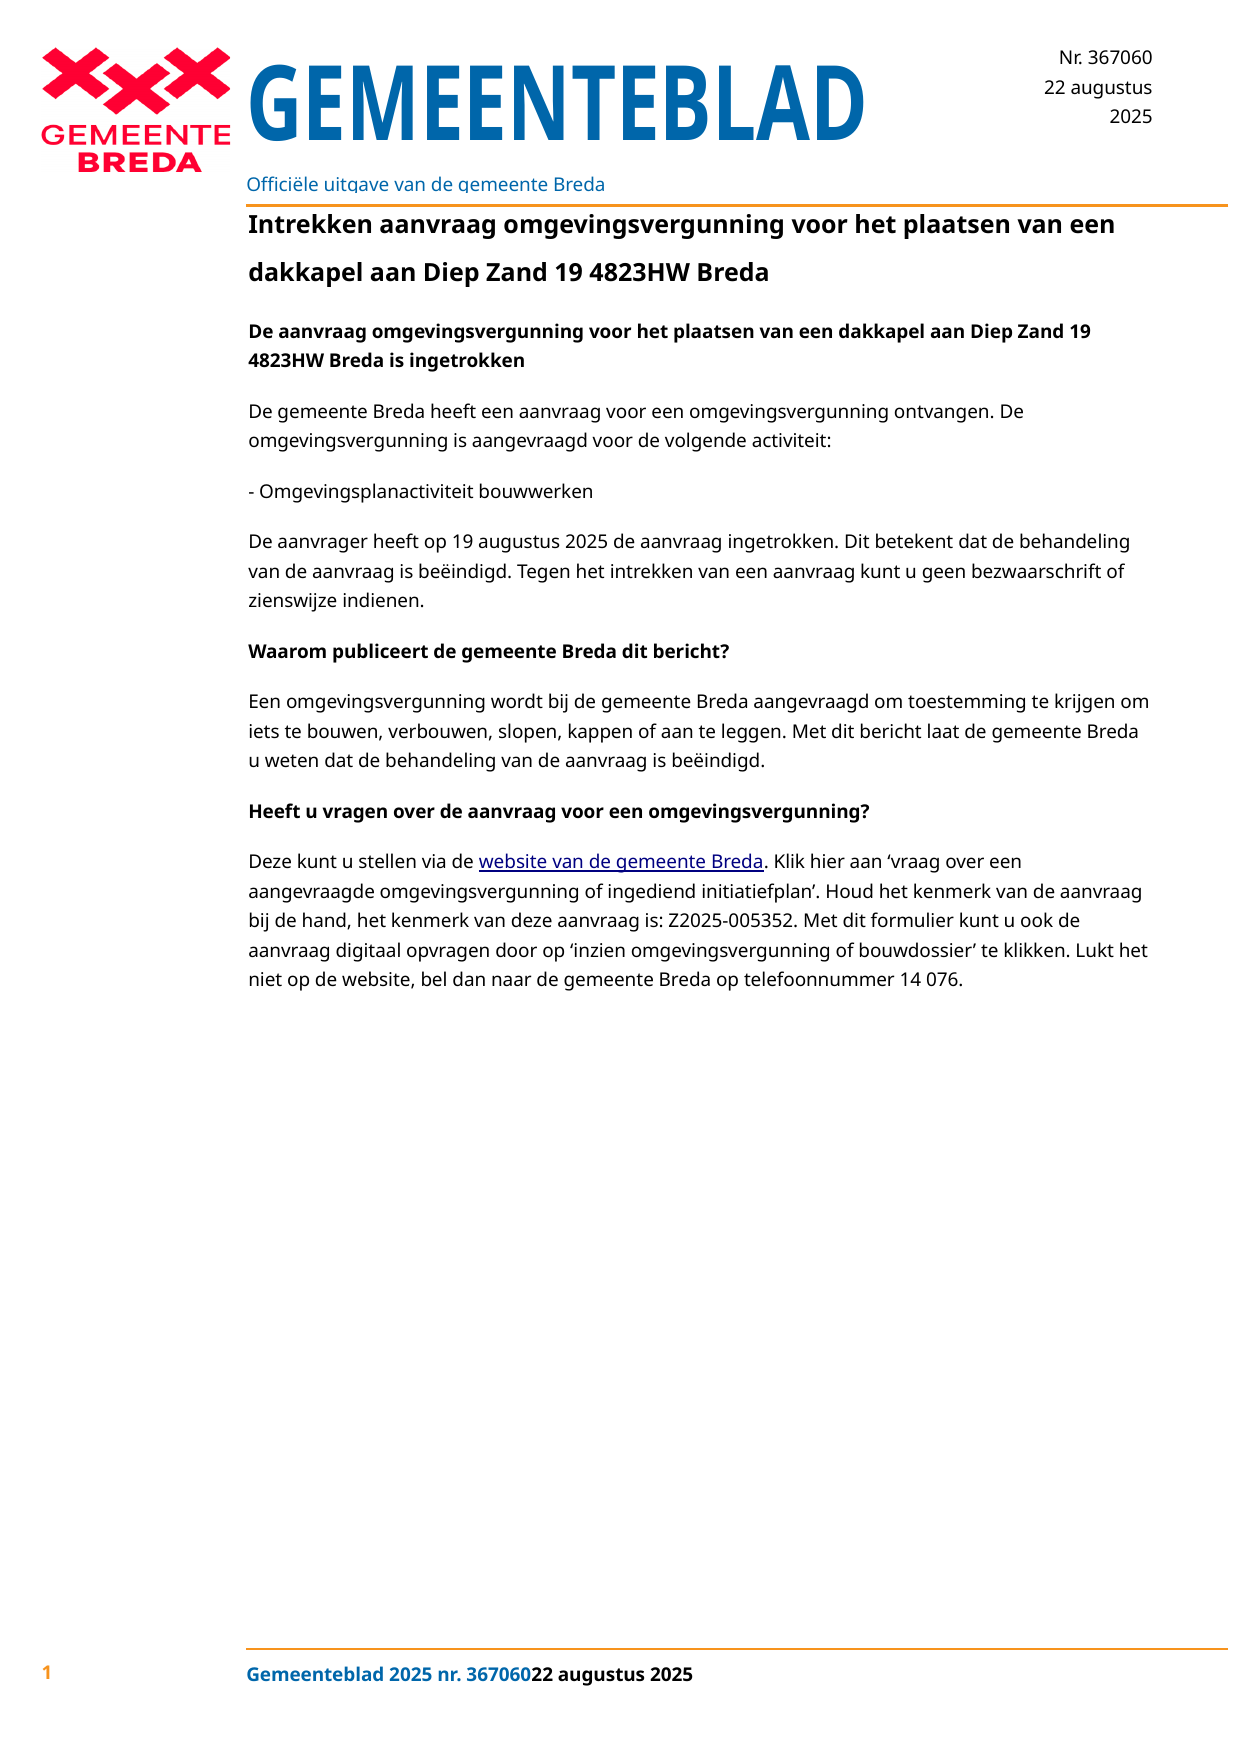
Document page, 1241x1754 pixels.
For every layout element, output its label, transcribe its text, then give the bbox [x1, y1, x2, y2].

text De gemeente Breda heeft een aanvraag voor een omgevingsvergunning ontvangen. De omgevingsvergunning is aangevraagd voor de volgende activiteit: [248, 398, 1152, 453]
text De aanvraag omgevingsvergunning voor het plaatsen van een dakkapel aan Diep Zand 19 4823HW Breda is ingetrokken [248, 318, 1152, 373]
text Een omgevingsvergunning wordt bij de gemeente Breda aangevraagd om toestemming te krijgen om iets te bouwen, verbouwen, slopen, kappen of aan te leggen. Met dit bericht laat de gemeente Breda u weten dat de behandeling van de aanvraag is beëindigd. [248, 688, 1152, 773]
text De aanvrager heeft op 19 augustus 2025 de aanvraag ingetrokken. Dit betekent dat de behandeling van de aanvraag is beëindigd. Tegen het intrekken van een aanvraag kunt u geen bezwaarschrift of zienswijze indienen. [248, 528, 1152, 613]
text - Omgevingsplanactiviteit bouwwerken [248, 478, 1152, 504]
text Waarom publiceert de gemeente Breda dit bericht? [248, 638, 1152, 664]
text Heeft u vragen over de aanvraag voor een omgevingsvergunning? [248, 798, 1152, 824]
picture [41, 47, 231, 172]
text Deze kunt u stellen via de website van de gemeente Breda. Klik hier aan ‘vraag over een aangevraagde omgevingsvergunning of ingediend initiatiefplan’. Houd het kenmerk van de aanvraag bij de hand, het kenmerk van deze aanvraag is: Z2025-005352. Met dit formulier kunt u ook de aanvraag digitaal opvragen door op ‘inzien omgevingsvergunning of bouwdossier’ te klikken. Lukt het niet op de website, bel dan naar de gemeente Breda op telefoonnummer 14 076. [248, 848, 1152, 992]
text Intrekken aanvraag omgevingsvergunning voor het plaatsen van een dakkapel aan Diep Zand 19 4823HW Breda [248, 207, 1152, 288]
